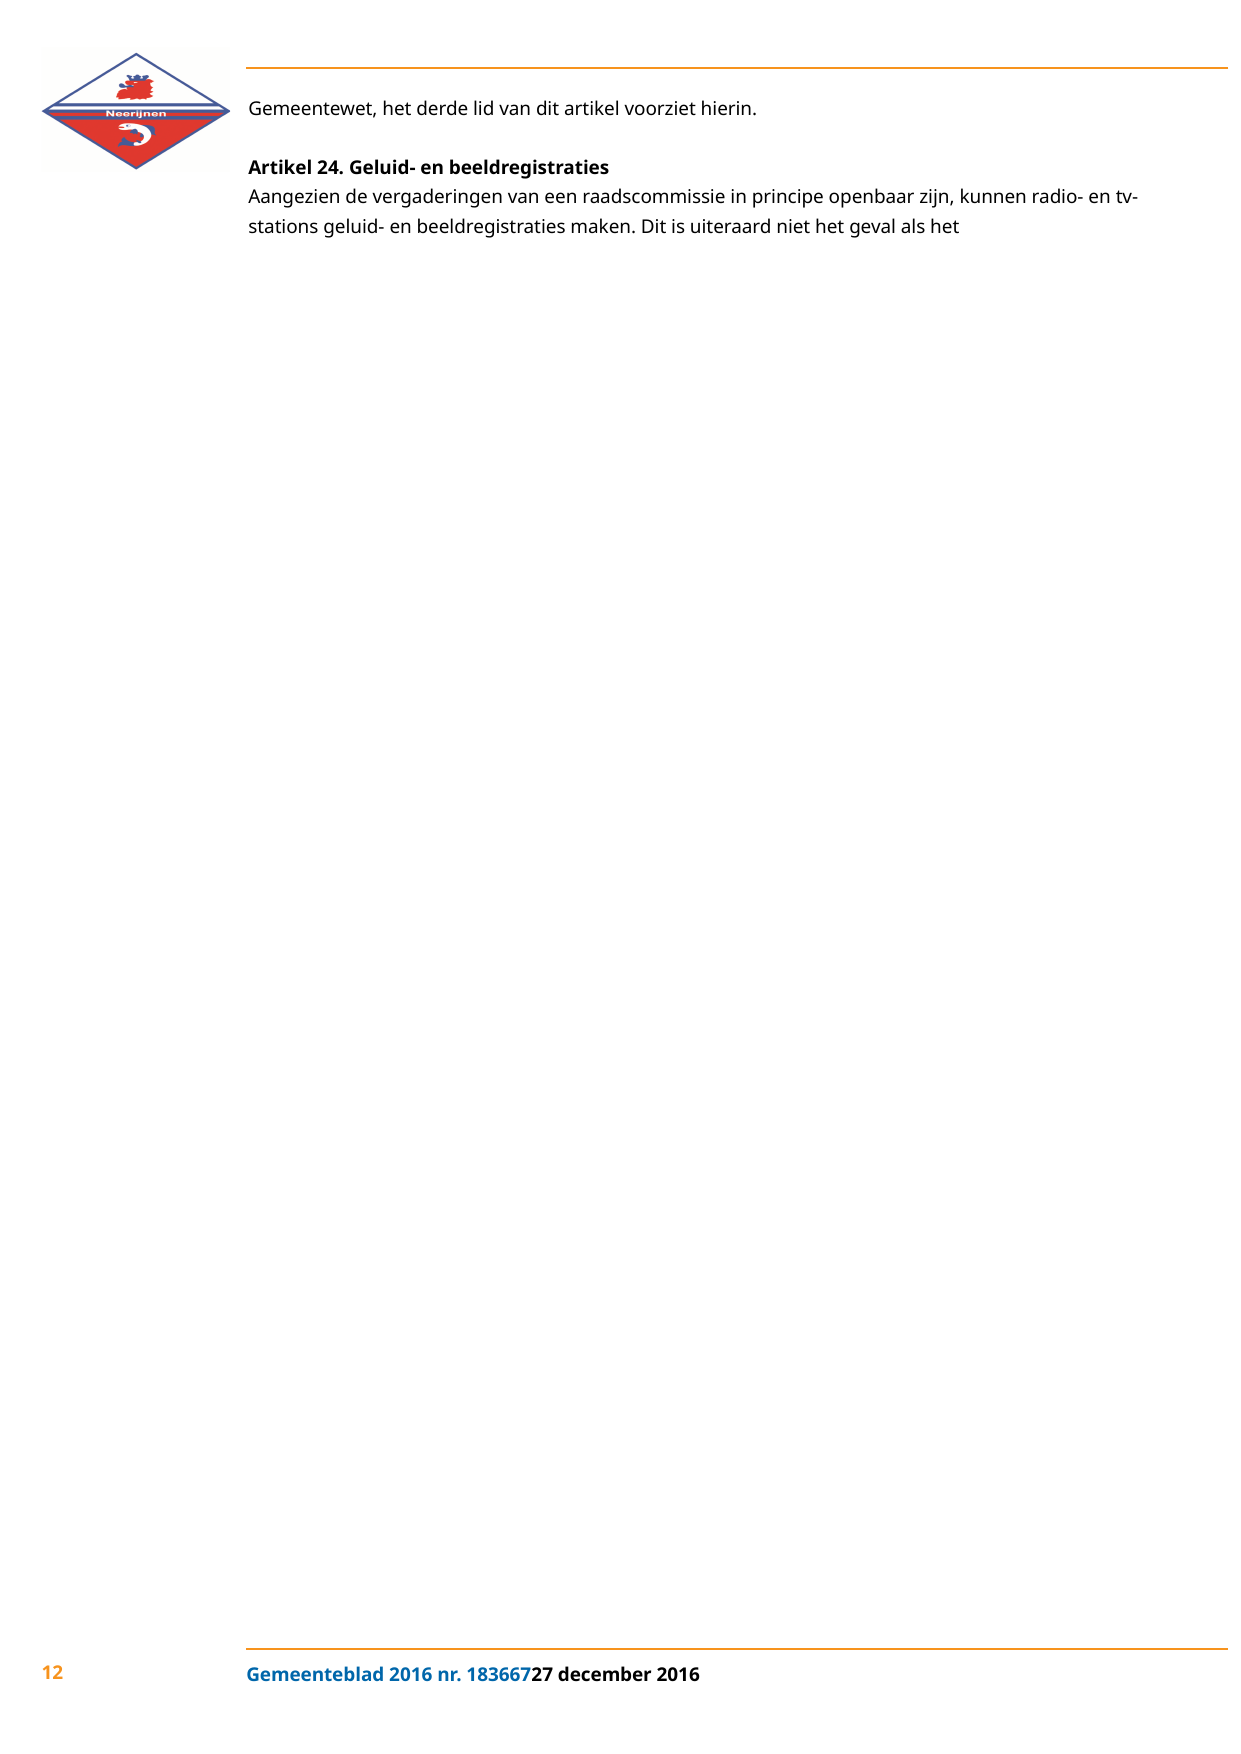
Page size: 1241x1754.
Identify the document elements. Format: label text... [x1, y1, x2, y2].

text Gemeentewet, het derde lid van dit artikel voorziet hierin. [248, 95, 1152, 121]
text Aangezien de vergaderingen van een raadscommissie in principe openbaar zijn, kunnen radio- en tv-stations geluid- en beeldregistraties maken. Dit is uiteraard niet het geval als het [248, 183, 1152, 239]
picture [41, 47, 231, 172]
text Artikel 24. Geluid- en beeldregistraties [248, 154, 1152, 180]
